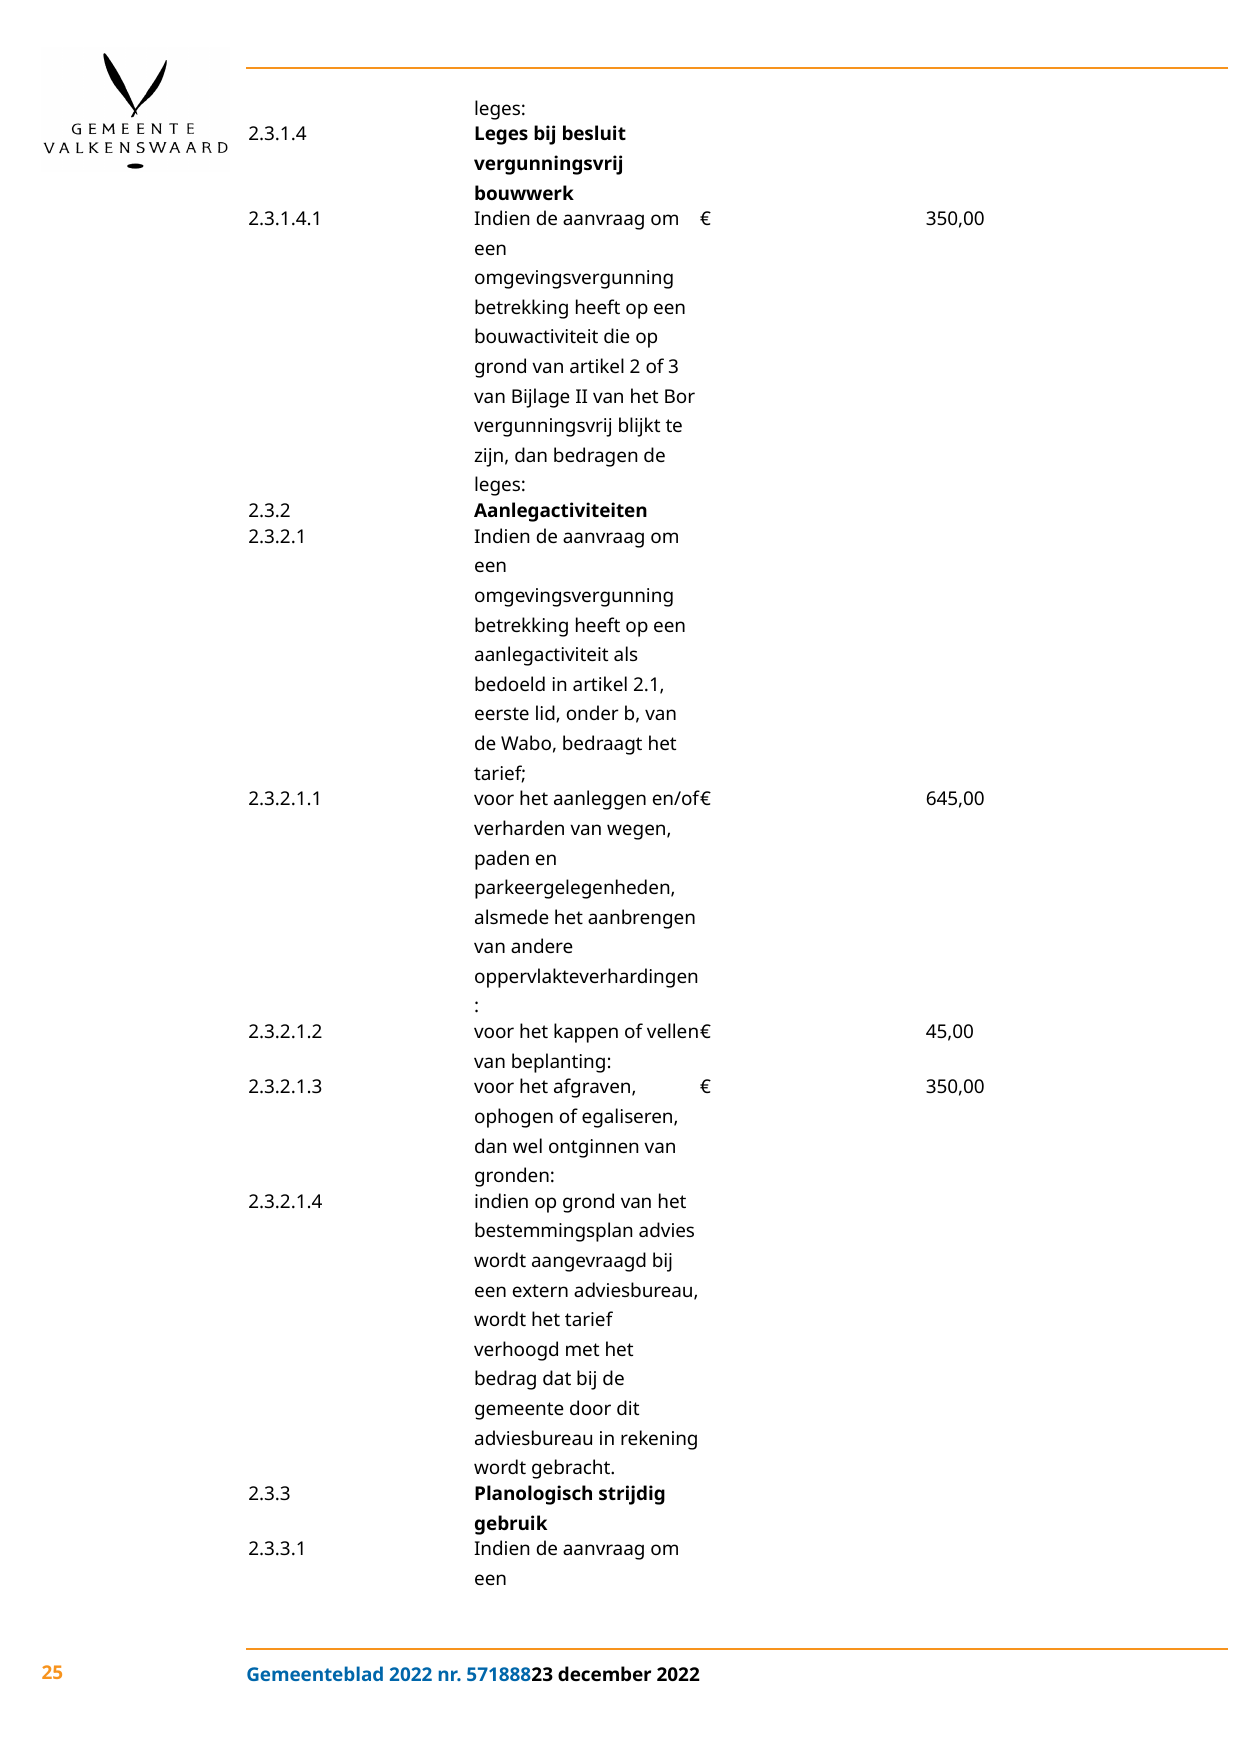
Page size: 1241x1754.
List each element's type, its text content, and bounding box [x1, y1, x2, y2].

table_cell € [700, 205, 926, 497]
table_cell 2.3.3.1 [248, 1535, 474, 1591]
table_cell 2.3.3 [248, 1480, 474, 1535]
table_cell 350,00 [926, 1074, 1152, 1188]
table_cell 45,00 [926, 1018, 1152, 1074]
table_cell [700, 1535, 926, 1591]
table_cell voor het kappen of vellen van beplanting: [474, 1018, 700, 1074]
table_cell [700, 121, 926, 205]
table_cell 2.3.2.1.3 [248, 1074, 474, 1188]
table_cell voor het aanleggen en/of verharden van wegen, paden en parkeergelegenheden, alsmede het aanbrengen van andere oppervlakteverhardingen: [474, 786, 700, 1018]
table_cell 2.3.2.1 [248, 523, 474, 786]
table_cell leges: [474, 95, 700, 121]
table_cell [926, 1535, 1152, 1591]
table_cell [248, 95, 474, 121]
table_cell [700, 1480, 926, 1535]
table_cell 350,00 [926, 205, 1152, 497]
table_cell [700, 95, 926, 121]
table_cell Indien de aanvraag om een [474, 1535, 700, 1591]
table_cell 2.3.1.4 [248, 121, 474, 205]
table_cell [926, 1188, 1152, 1480]
table_cell 2.3.1.4.1 [248, 205, 474, 497]
table_cell 2.3.2 [248, 498, 474, 523]
table_cell indien op grond van het bestemmingsplan advies wordt aangevraagd bij een extern adviesbureau, wordt het tarief verhoogd met het bedrag dat bij de gemeente door dit adviesbureau in rekening wordt gebracht. [474, 1188, 700, 1480]
table_cell € [700, 1074, 926, 1188]
table_cell Indien de aanvraag om een omgevingsvergunning betrekking heeft op een aanlegactiviteit als bedoeld in artikel 2.1, eerste lid, onder b, van de Wabo, bedraagt het tarief; [474, 523, 700, 786]
table_cell 645,00 [926, 786, 1152, 1018]
table_cell [926, 95, 1152, 121]
table_cell [700, 1188, 926, 1480]
table_cell € [700, 786, 926, 1018]
table_cell € [700, 1018, 926, 1074]
table_cell [926, 1480, 1152, 1535]
table_cell [926, 121, 1152, 205]
picture [41, 47, 231, 172]
table_cell 2.3.2.1.4 [248, 1188, 474, 1480]
table_cell Aanlegactiviteiten [474, 498, 700, 523]
table_cell 2.3.2.1.2 [248, 1018, 474, 1074]
table_cell Indien de aanvraag om een omgevingsvergunning betrekking heeft op een bouwactiviteit die op grond van artikel 2 of 3 van Bijlage II van het Bor vergunningsvrij blijkt te zijn, dan bedragen de leges: [474, 205, 700, 497]
table_cell [700, 498, 926, 523]
table_cell voor het afgraven, ophogen of egaliseren, dan wel ontginnen van gronden: [474, 1074, 700, 1188]
table_cell 2.3.2.1.1 [248, 786, 474, 1018]
table_cell [926, 498, 1152, 523]
table_cell Leges bij besluit vergunningsvrij bouwwerk [474, 121, 700, 205]
table_cell Planologisch strijdig gebruik [474, 1480, 700, 1535]
table_cell [926, 523, 1152, 786]
table_cell [700, 523, 926, 786]
